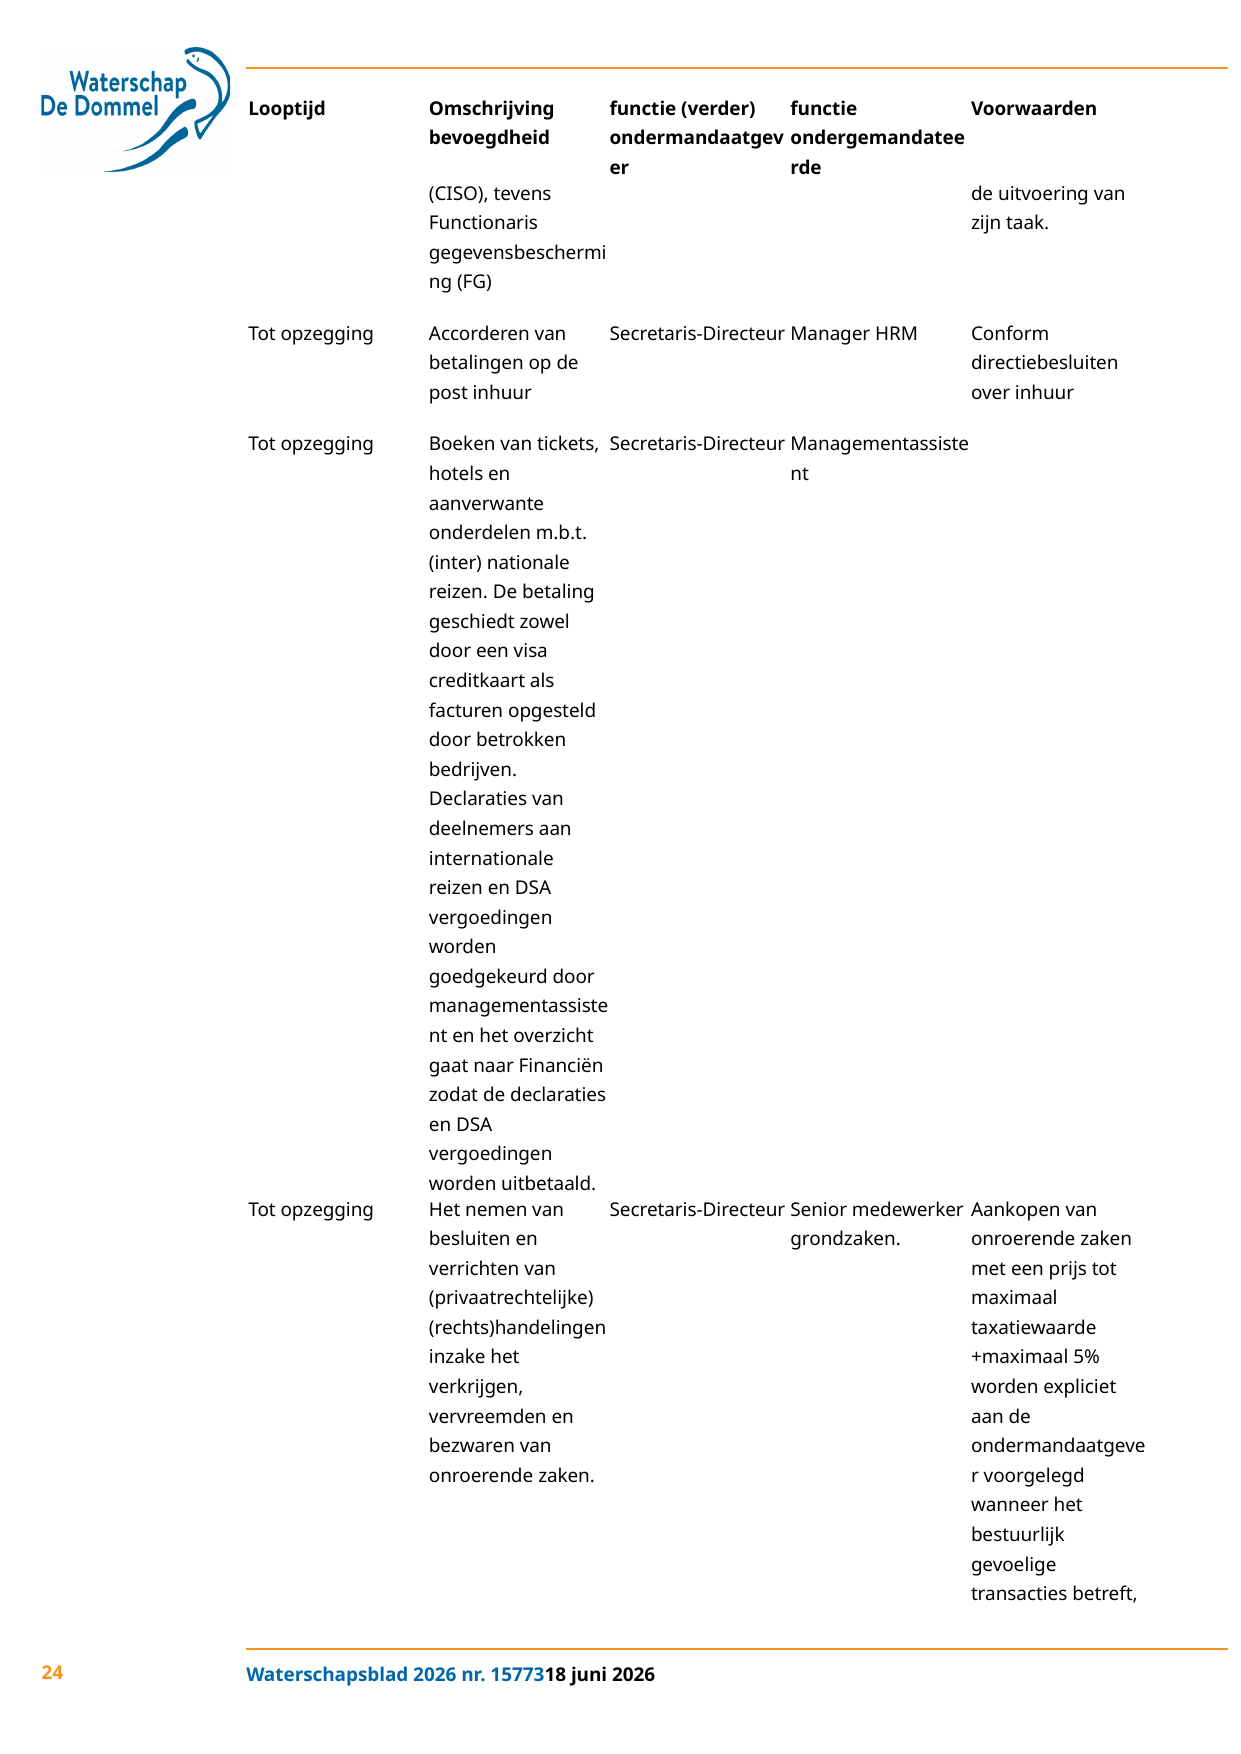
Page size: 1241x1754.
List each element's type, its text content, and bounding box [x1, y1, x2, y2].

table_cell de uitvoering van zijn taak. [971, 180, 1152, 294]
table_cell Boeken van tickets, hotels en aanverwante onderdelen m.b.t. (inter) nationale reizen. De betaling geschiedt zowel door een visa creditkaart als facturen opgesteld door betrokken bedrijven. Declaraties van deelnemers aan internationale reizen en DSA vergoedingen worden goedgekeurd door managementassistent en het overzicht gaat naar Financiën zodat de declaraties en DSA vergoedingen worden uitbetaald. [429, 431, 609, 1196]
table_header functie ondergemandateerde [790, 95, 971, 180]
table_header Voorwaarden [971, 95, 1152, 180]
picture [45, 99, 51, 111]
table_cell [609, 405, 790, 431]
table_cell [971, 405, 1152, 431]
table_cell [790, 180, 971, 294]
picture [41, 47, 231, 172]
table_cell Aankopen van onroerende zaken met een prijs tot maximaal taxatiewaarde +maximaal 5% worden expliciet aan de ondermandaatgever voorgelegd wanneer het bestuurlijk gevoelige transacties betreft, [971, 1196, 1152, 1606]
table_cell [790, 294, 971, 320]
table_cell Conform directiebesluiten over inhuur [971, 320, 1152, 405]
table_cell Secretaris-Directeur [609, 431, 790, 1196]
table_cell [971, 294, 1152, 320]
table_cell Het nemen van besluiten en verrichten van (privaatrechtelijke) (rechts)handelingen inzake het verkrijgen, vervreemden en bezwaren van onroerende zaken. [429, 1196, 609, 1606]
table_header Looptijd [248, 95, 429, 180]
table_cell [248, 405, 429, 431]
table_cell Managementassistent [790, 431, 971, 1196]
picture [198, 118, 210, 131]
table_cell (CISO), tevens Functionaris gegevensbescherming (FG) [429, 180, 609, 294]
table_header functie (verder) ondermandaatgever [609, 95, 790, 180]
table_cell Tot opzegging [248, 1196, 429, 1606]
table_cell [429, 294, 609, 320]
picture [204, 47, 231, 76]
table_cell Manager HRM [790, 320, 971, 405]
table_cell Tot opzegging [248, 320, 429, 405]
table_cell [790, 405, 971, 431]
table_cell Tot opzegging [248, 431, 429, 1196]
table_cell Secretaris-Directeur [609, 1196, 790, 1606]
table_cell [971, 431, 1152, 1196]
table_cell [609, 294, 790, 320]
table_cell [609, 180, 790, 294]
table_cell [248, 294, 429, 320]
table_cell Secretaris-Directeur [609, 320, 790, 405]
table_header Omschrijving bevoegdheid [429, 95, 609, 180]
table_cell [248, 180, 429, 294]
table_cell Senior medewerker grondzaken. [790, 1196, 971, 1606]
table_cell [429, 405, 609, 431]
table_cell Accorderen van betalingen op de post inhuur [429, 320, 609, 405]
